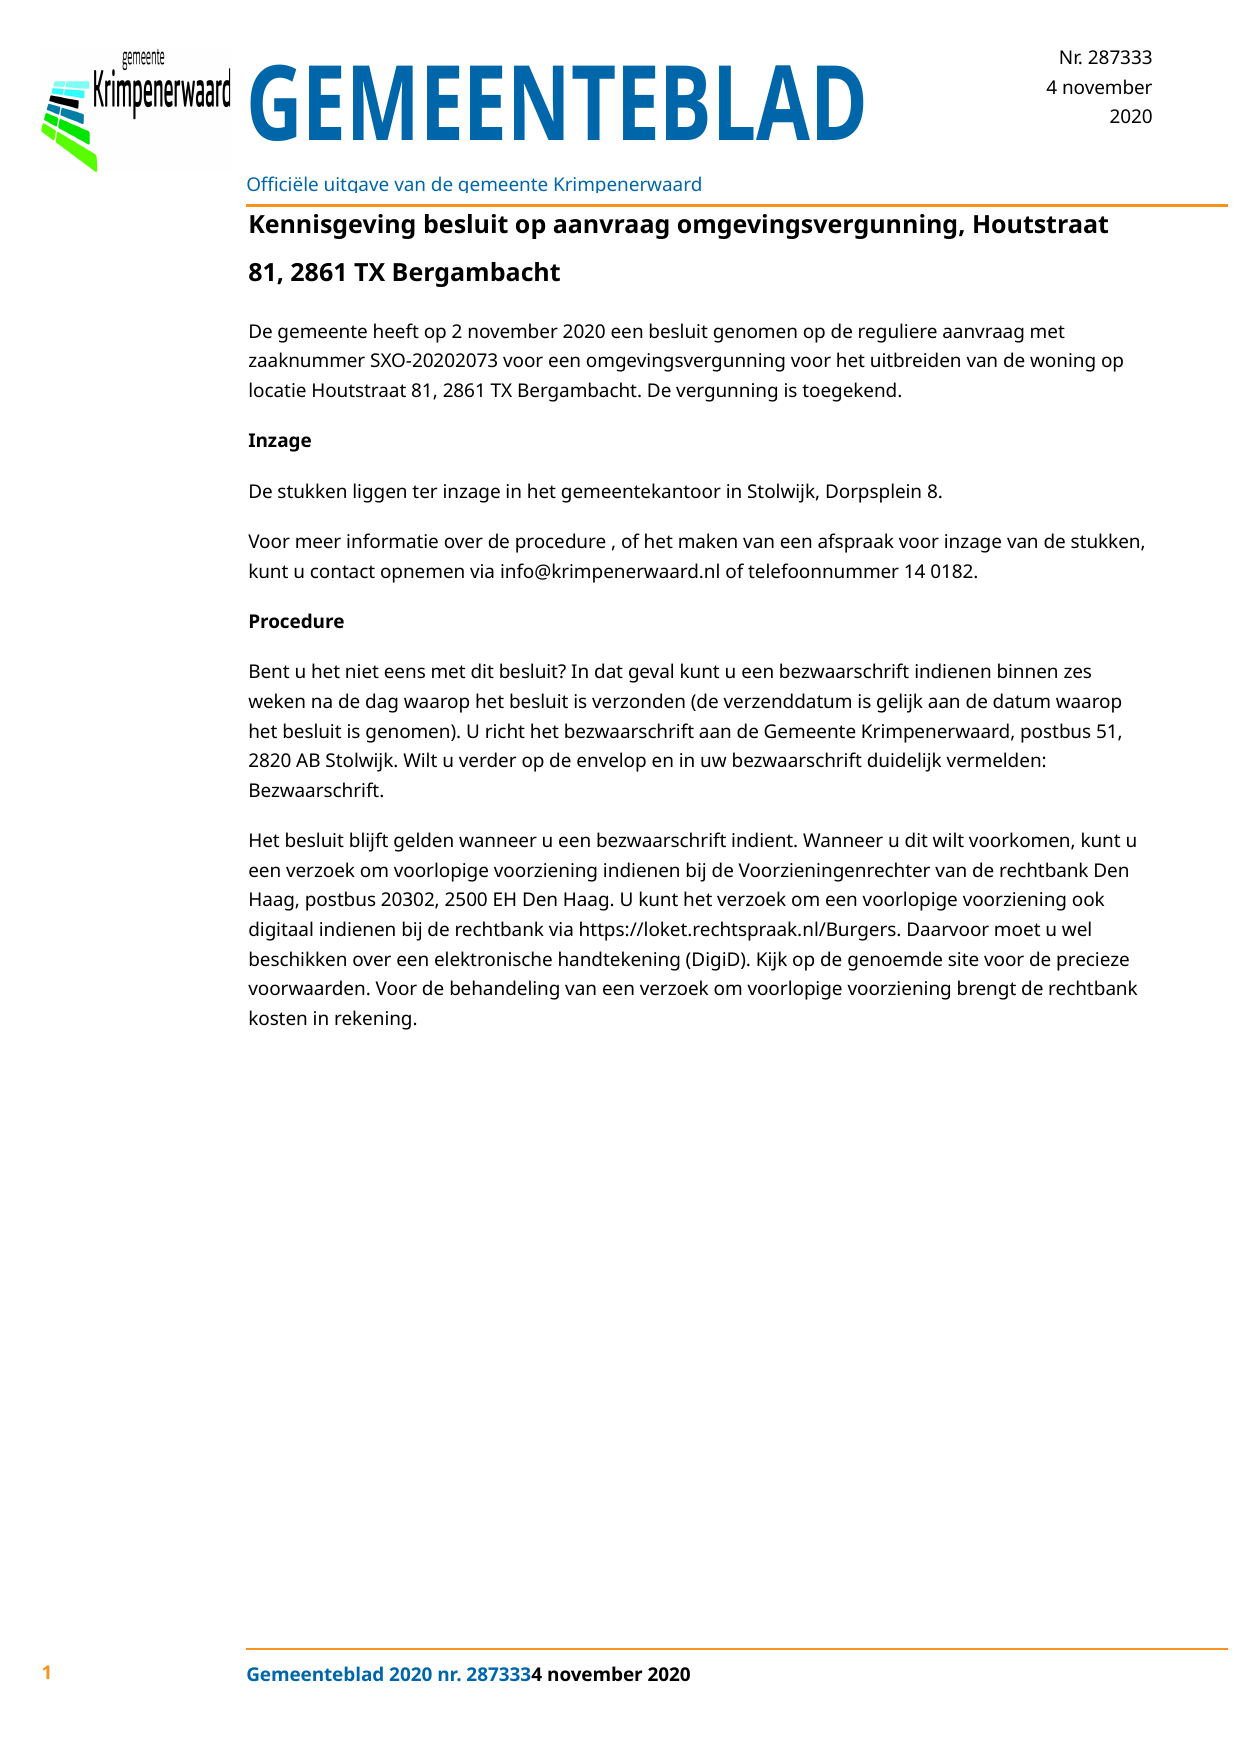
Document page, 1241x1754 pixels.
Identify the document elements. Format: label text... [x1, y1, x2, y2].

text De gemeente heeft op 2 november 2020 een besluit genomen op de reguliere aanvraag met zaaknummer SXO-20202073 voor een omgevingsvergunning voor het uitbreiden van de woning op locatie Houtstraat 81, 2861 TX Bergambacht. De vergunning is toegekend. [248, 318, 1152, 403]
text Bent u het niet eens met dit besluit? In dat geval kunt u een bezwaarschrift indienen binnen zes weken na de dag waarop het besluit is verzonden (de verzenddatum is gelijk aan de datum waarop het besluit is genomen). U richt het bezwaarschrift aan de Gemeente Krimpenerwaard, postbus 51, 2820 AB Stolwijk. Wilt u verder op de envelop en in uw bezwaarschrift duidelijk vermelden: Bezwaarschrift. [248, 659, 1152, 803]
text Kennisgeving besluit op aanvraag omgevingsvergunning, Houtstraat 81, 2861 TX Bergambacht [248, 207, 1152, 288]
text Inzage [248, 427, 1152, 453]
picture [41, 47, 231, 172]
text Procedure [248, 608, 1152, 634]
text Het besluit blijft gelden wanneer u een bezwaarschrift indient. Wanneer u dit wilt voorkomen, kunt u een verzoek om voorlopige voorziening indienen bij de Voorzieningenrechter van de rechtbank Den Haag, postbus 20302, 2500 EH Den Haag. U kunt het verzoek om een voorlopige voorziening ook digitaal indienen bij de rechtbank via https://loket.rechtspraak.nl/Burgers. Daarvoor moet u wel beschikken over een elektronische handtekening (DigiD). Kijk op de genoemde site voor de precieze voorwaarden. Voor de behandeling van een verzoek om voorlopige voorziening brengt de rechtbank kosten in rekening. [248, 827, 1152, 1031]
text Voor meer informatie over de procedure , of het maken van een afspraak voor inzage van de stukken, kunt u contact opnemen via info@krimpenerwaard.nl of telefoonnummer 14 0182. [248, 528, 1152, 584]
text De stukken liggen ter inzage in het gemeentekantoor in Stolwijk, Dorpsplein 8. [248, 478, 1152, 504]
